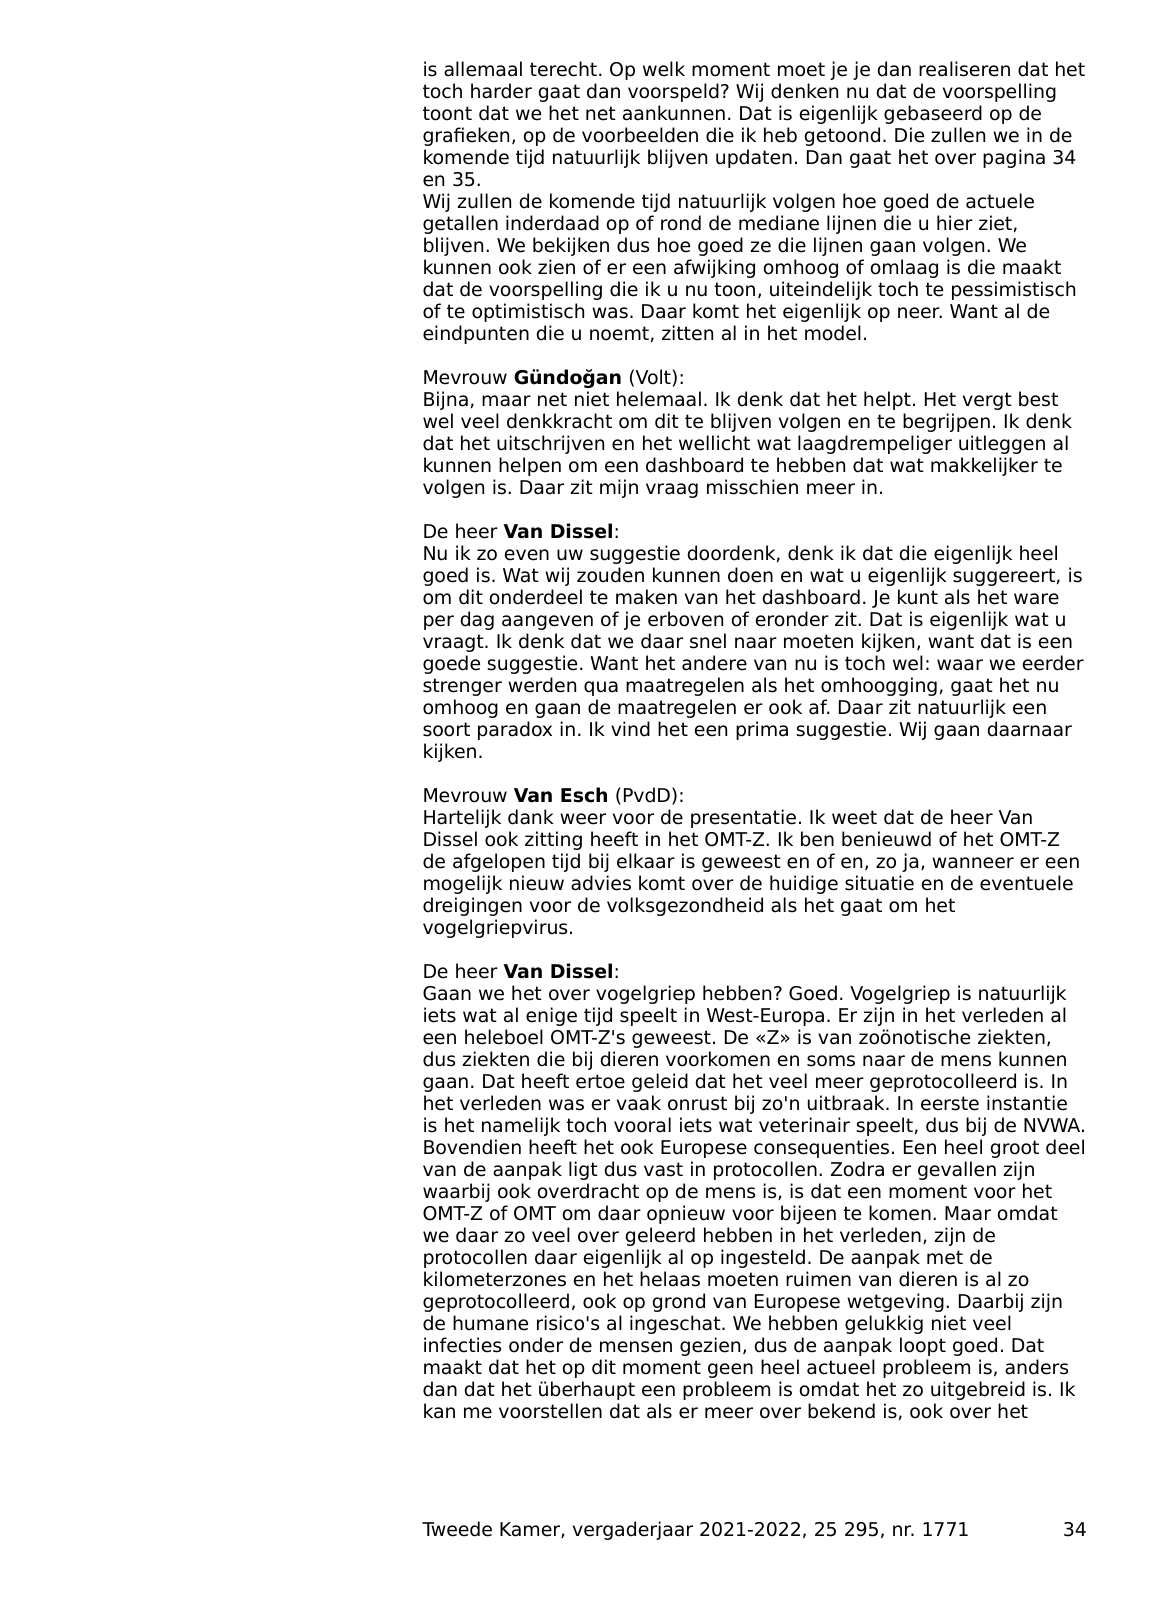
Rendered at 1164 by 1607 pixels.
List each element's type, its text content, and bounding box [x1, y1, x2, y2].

text Bijna, maar net niet helemaal. Ik denk dat het helpt. Het vergt best wel veel denkkracht om dit te blijven volgen en te begrijpen. Ik denk dat het uitschrijven en het wellicht wat laagdrempeliger uitleggen al kunnen helpen om een dashboard te hebben dat wat makkelijker te volgen is. Daar zit mijn vraag misschien meer in. [422, 389, 1087, 499]
text Gaan we het over vogelgriep hebben? Goed. Vogelgriep is natuurlijk iets wat al enige tijd speelt in West-Europa. Er zijn in het verleden al een heleboel OMT-Z's geweest. De «Z» is van zoönotische ziekten, dus ziekten die bij dieren voorkomen en soms naar de mens kunnen gaan. Dat heeft ertoe geleid dat het veel meer geprotocolleerd is. In het verleden was er vaak onrust bij zo'n uitbraak. In eerste instantie is het namelijk toch vooral iets wat veterinair speelt, dus bij de NVWA. Bovendien heeft het ook Europese consequenties. Een heel groot deel van de aanpak ligt dus vast in protocollen. Zodra er gevallen zijn waarbij ook overdracht op de mens is, is dat een moment voor het OMT-Z of OMT om daar opnieuw voor bijeen te komen. Maar omdat we daar zo veel over geleerd hebben in het verleden, zijn de protocollen daar eigenlijk al op ingesteld. De aanpak met de kilometerzones en het helaas moeten ruimen van dieren is al zo geprotocolleerd, ook op grond van Europese wetgeving. Daarbij zijn de humane risico's al ingeschat. We hebben gelukkig niet veel infecties onder de mensen gezien, dus de aanpak loopt goed. Dat maakt dat het op dit moment geen heel actueel probleem is, anders dan dat het überhaupt een probleem is omdat het zo uitgebreid is. Ik kan me voorstellen dat als er meer over bekend is, ook over het [422, 983, 1087, 1423]
text Wij zullen de komende tijd natuurlijk volgen hoe goed de actuele getallen inderdaad op of rond de mediane lijnen die u hier ziet, blijven. We bekijken dus hoe goed ze die lijnen gaan volgen. We kunnen ook zien of er een afwijking omhoog of omlaag is die maakt dat de voorspelling die ik u nu toon, uiteindelijk toch te pessimistisch of te optimistisch was. Daar komt het eigenlijk op neer. Want al de eindpunten die u noemt, zitten al in het model. [422, 191, 1087, 345]
text Mevrouw Van Esch (PvdD): [422, 785, 1087, 807]
text Mevrouw Gündoğan (Volt): [422, 367, 1087, 389]
text is allemaal terecht. Op welk moment moet je je dan realiseren dat het toch harder gaat dan voorspeld? Wij denken nu dat de voorspelling toont dat we het net aankunnen. Dat is eigenlijk gebaseerd op de grafieken, op de voorbeelden die ik heb getoond. Die zullen we in de komende tijd natuurlijk blijven updaten. Dan gaat het over pagina 34 en 35. [422, 59, 1087, 191]
text Nu ik zo even uw suggestie doordenk, denk ik dat die eigenlijk heel goed is. Wat wij zouden kunnen doen en wat u eigenlijk suggereert, is om dit onderdeel te maken van het dashboard. Je kunt als het ware per dag aangeven of je erboven of eronder zit. Dat is eigenlijk wat u vraagt. Ik denk dat we daar snel naar moeten kijken, want dat is een goede suggestie. Want het andere van nu is toch wel: waar we eerder strenger werden qua maatregelen als het omhoogging, gaat het nu omhoog en gaan de maatregelen er ook af. Daar zit natuurlijk een soort paradox in. Ik vind het een prima suggestie. Wij gaan daarnaar kijken. [422, 543, 1087, 763]
text De heer Van Dissel: [422, 961, 1087, 983]
text De heer Van Dissel: [422, 521, 1087, 543]
text Hartelijk dank weer voor de presentatie. Ik weet dat de heer Van Dissel ook zitting heeft in het OMT-Z. Ik ben benieuwd of het OMT-Z de afgelopen tijd bij elkaar is geweest en of en, zo ja, wanneer er een mogelijk nieuw advies komt over de huidige situatie en de eventuele dreigingen voor de volksgezondheid als het gaat om het vogelgriepvirus. [422, 807, 1087, 939]
